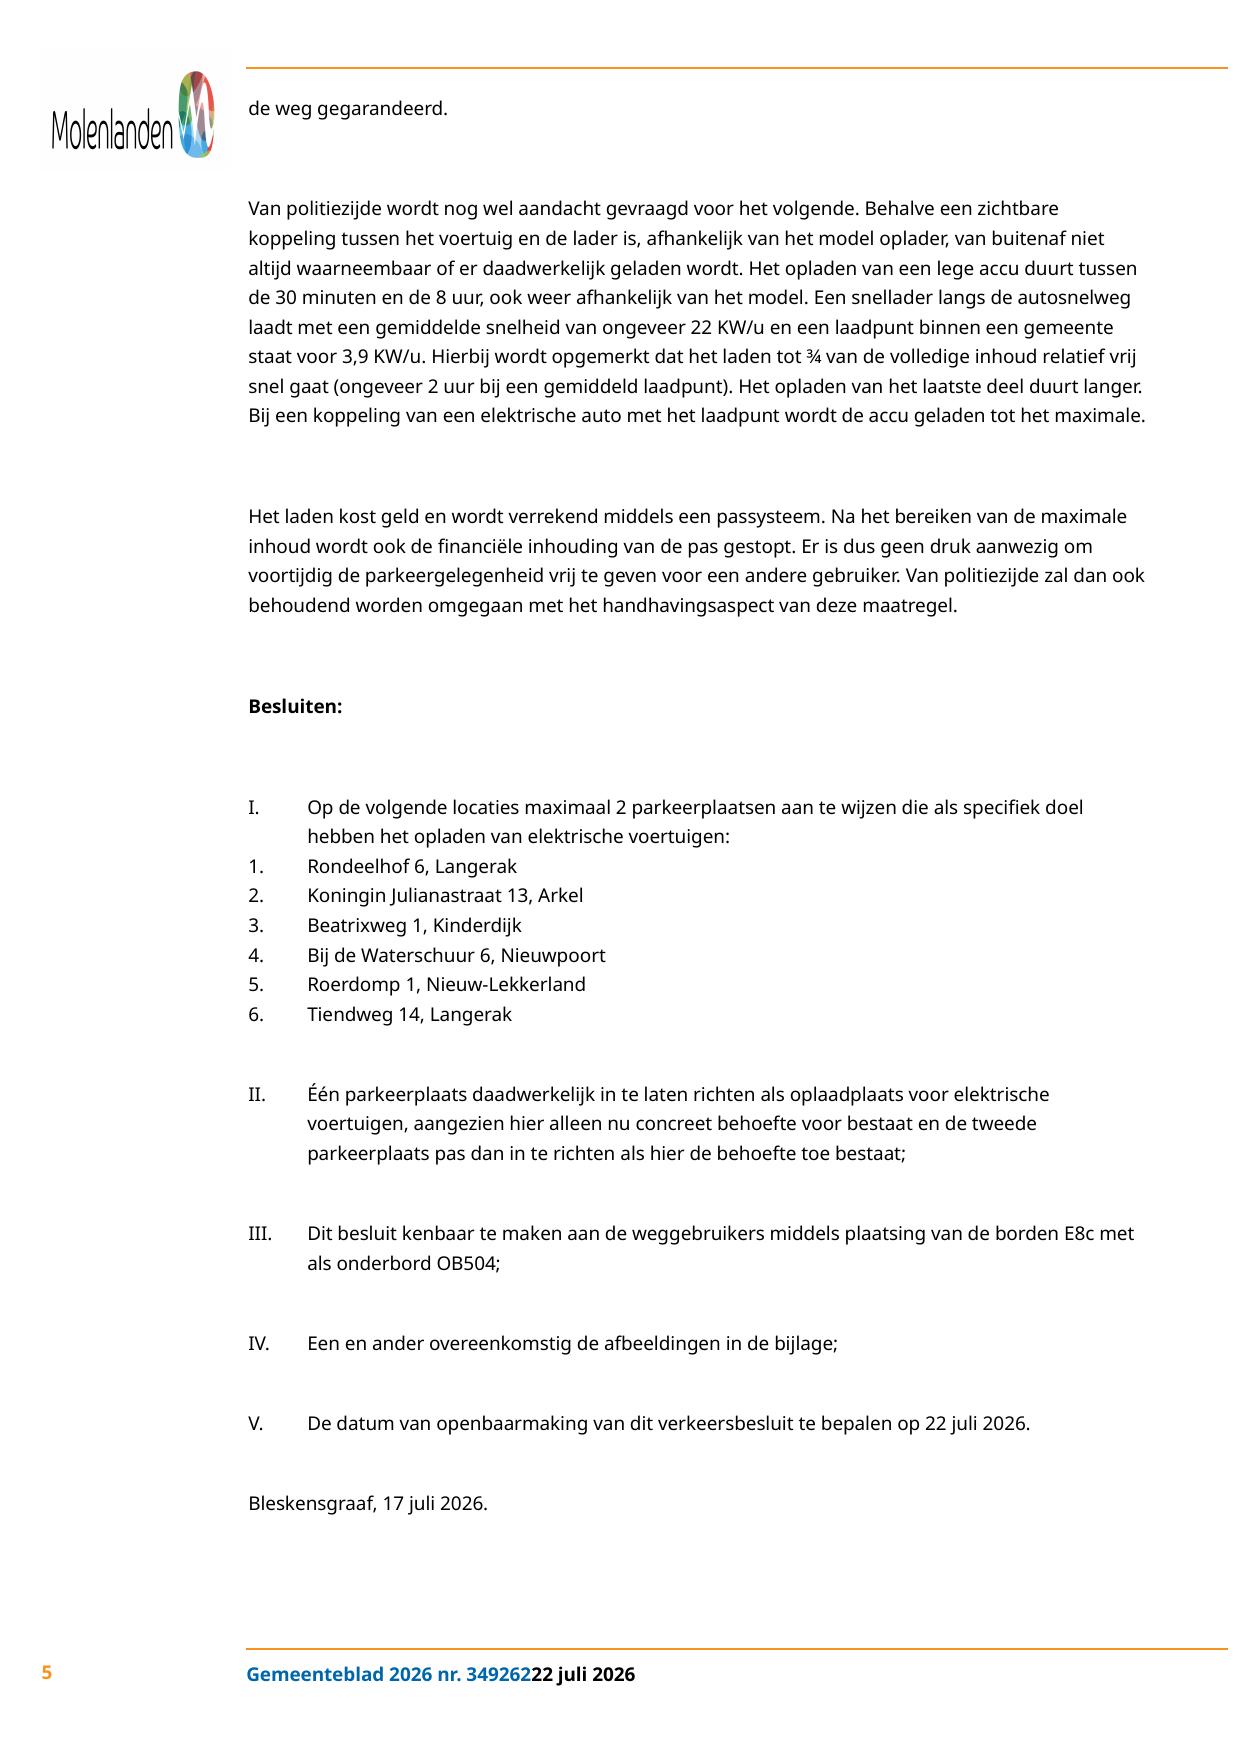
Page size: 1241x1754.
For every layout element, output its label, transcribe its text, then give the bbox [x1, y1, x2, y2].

list Op de volgende locaties maximaal 2 parkeerplaatsen aan te wijzen die als specifiek doel hebben het opladen van elektrische voertuigen: [248, 794, 1152, 849]
picture [41, 47, 231, 172]
list Roerdomp 1, Nieuw-Lekkerland [248, 971, 1152, 997]
text Besluiten: [248, 693, 1152, 719]
text Bleskensgraaf, 17 juli 2026. [248, 1490, 1152, 1516]
list Koningin Julianastraat 13, Arkel [248, 883, 1152, 908]
text de weg gegarandeerd. [248, 95, 1152, 121]
text Het laden kost geld en wordt verrekend middels een passysteem. Na het bereiken van de maximale inhoud wordt ook de financiële inhouding van de pas gestopt. Er is dus geen druk aanwezig om voortijdig de parkeergelegenheid vrij te geven voor een andere gebruiker. Van politiezijde zal dan ook behoudend worden omgegaan met het handhavingsaspect van deze maatregel. [248, 503, 1152, 618]
list Tiendweg 14, Langerak [248, 1001, 1152, 1027]
list Één parkeerplaats daadwerkelijk in te laten richten als oplaadplaats voor elektrische voertuigen, aangezien hier alleen nu concreet behoefte voor bestaat en de tweede parkeerplaats pas dan in te richten als hier de behoefte toe bestaat; [248, 1081, 1152, 1166]
text Van politiezijde wordt nog wel aandacht gevraagd voor het volgende. Behalve een zichtbare koppeling tussen het voertuig en de lader is, afhankelijk van het model oplader, van buitenaf niet altijd waarneembaar of er daadwerkelijk geladen wordt. Het opladen van een lege accu duurt tussen de 30 minuten en de 8 uur, ook weer afhankelijk van het model. Een snellader langs de autosnelweg laadt met een gemiddelde snelheid van ongeveer 22 KW/u en een laadpunt binnen een gemeente staat voor 3,9 KW/u. Hierbij wordt opgemerkt dat het laden tot ¾ van de volledige inhoud relatief vrij snel gaat (ongeveer 2 uur bij een gemiddeld laadpunt). Het opladen van het laatste deel duurt langer. Bij een koppeling van een elektrische auto met het laadpunt wordt de accu geladen tot het maximale. [248, 196, 1152, 428]
list Rondeelhof 6, Langerak [248, 853, 1152, 879]
list Een en ander overeenkomstig de afbeeldingen in de bijlage; [248, 1330, 1152, 1356]
list Beatrixweg 1, Kinderdijk [248, 912, 1152, 938]
list Bij de Waterschuur 6, Nieuwpoort [248, 942, 1152, 968]
list De datum van openbaarmaking van dit verkeersbesluit te bepalen op 22 juli 2026. [248, 1410, 1152, 1436]
list Dit besluit kenbaar te maken aan de weggebruikers middels plaatsing van de borden E8c met als onderbord OB504; [248, 1220, 1152, 1276]
